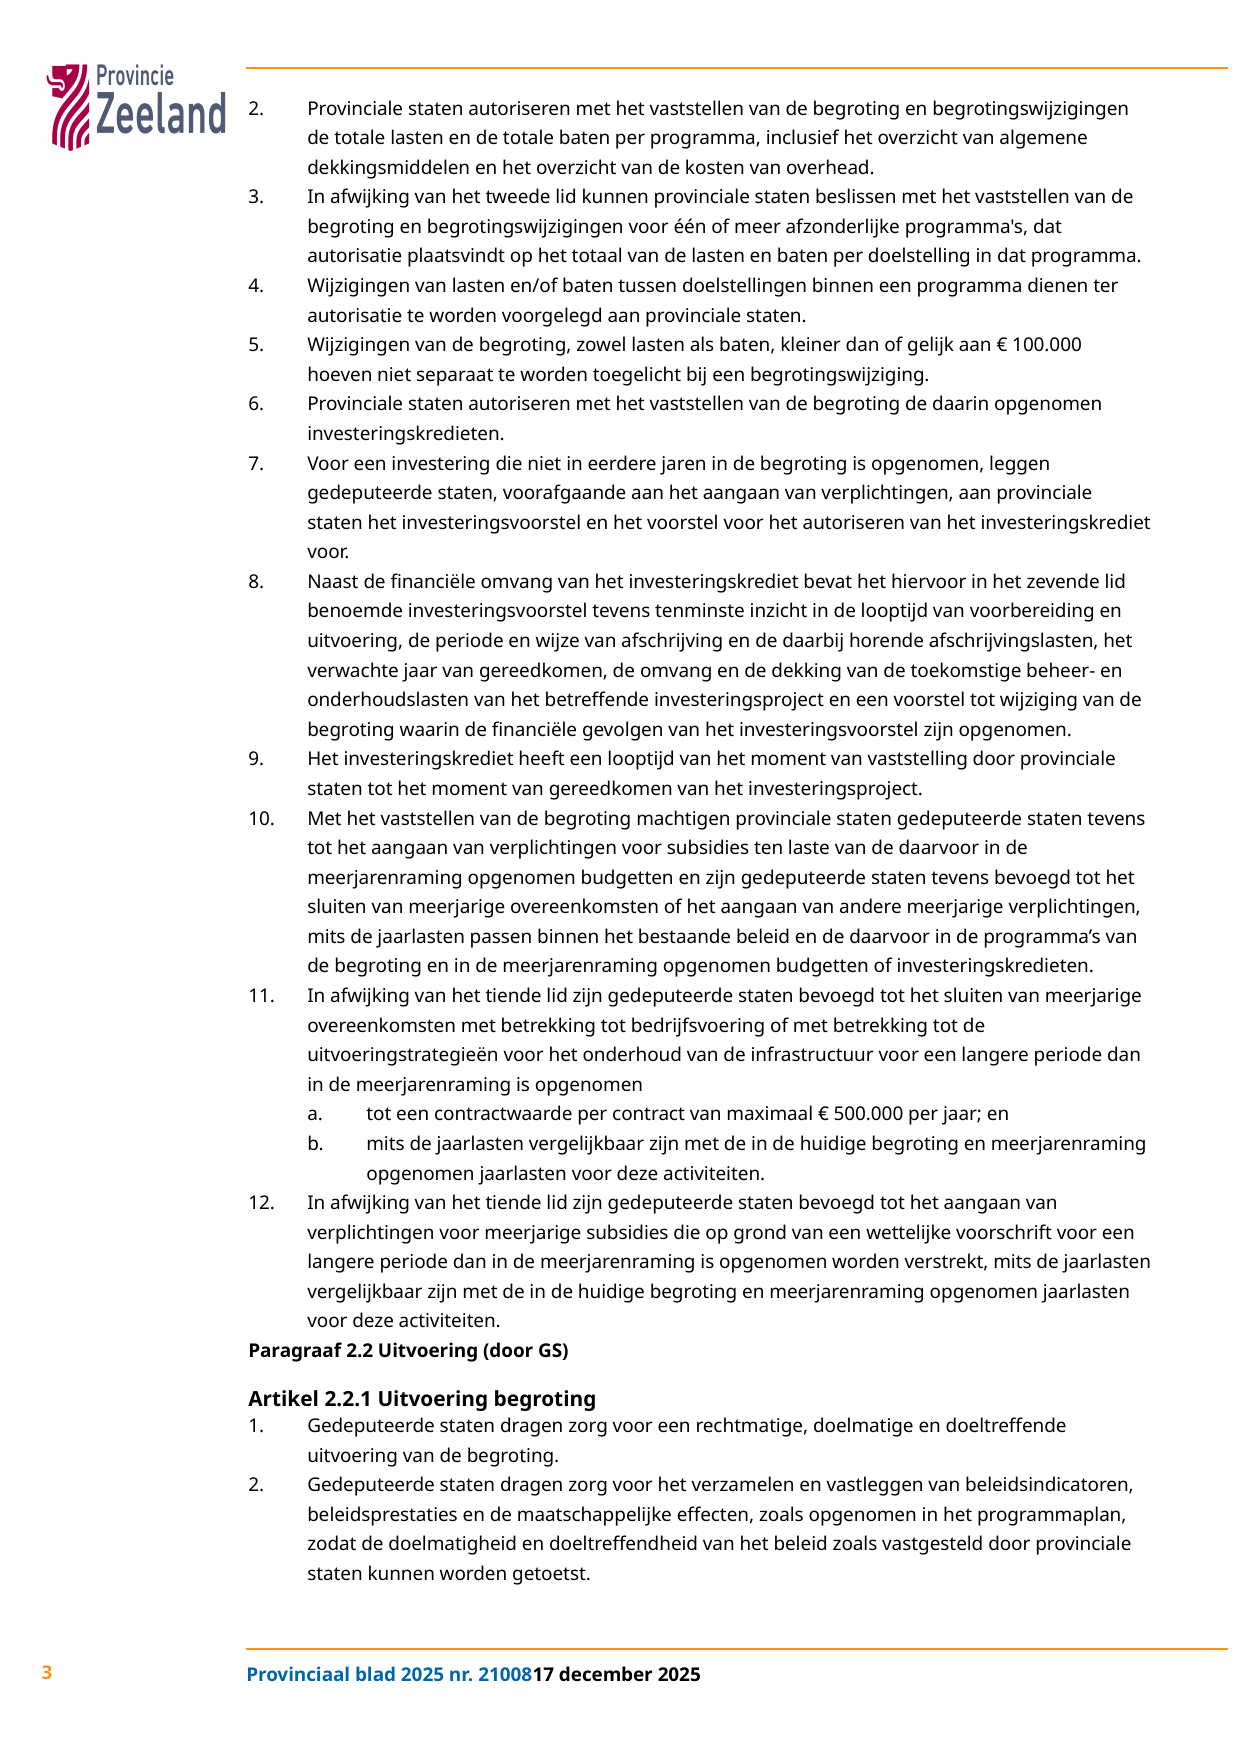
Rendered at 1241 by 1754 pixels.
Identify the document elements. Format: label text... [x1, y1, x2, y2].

list tot een contractwaarde per contract van maximaal € 500.000 per jaar; en [307, 1101, 1152, 1126]
list In afwijking van het tiende lid zijn gedeputeerde staten bevoegd tot het sluiten van meerjarige overeenkomsten met betrekking tot bedrijfsvoering of met betrekking tot de uitvoeringstrategieën voor het onderhoud van de infrastructuur voor een langere periode dan in de meerjarenraming is opgenomen [248, 982, 1152, 1097]
list In afwijking van het tiende lid zijn gedeputeerde staten bevoegd tot het aangaan van verplichtingen voor meerjarige subsidies die op grond van een wettelijke voorschrift voor een langere periode dan in de meerjarenraming is opgenomen worden verstrekt, mits de jaarlasten vergelijkbaar zijn met de in de huidige begroting en meerjarenraming opgenomen jaarlasten voor deze activiteiten. [248, 1189, 1152, 1333]
list Provinciale staten autoriseren met het vaststellen van de begroting de daarin opgenomen investeringskredieten. [248, 391, 1152, 446]
list Wijzigingen van de begroting, zowel lasten als baten, kleiner dan of gelijk aan € 100.000 hoeven niet separaat te worden toegelicht bij een begrotingswijziging. [248, 331, 1152, 387]
list Gedeputeerde staten dragen zorg voor een rechtmatige, doelmatige en doeltreffende uitvoering van de begroting. [248, 1412, 1152, 1468]
list Met het vaststellen van de begroting machtigen provinciale staten gedeputeerde staten tevens tot het aangaan van verplichtingen voor subsidies ten laste van de daarvoor in de meerjarenraming opgenomen budgetten en zijn gedeputeerde staten tevens bevoegd tot het sluiten van meerjarige overeenkomsten of het aangaan van andere meerjarige verplichtingen, mits de jaarlasten passen binnen het bestaande beleid en de daarvoor in de programma’s van de begroting en in de meerjarenraming opgenomen budgetten of investeringskredieten. [248, 805, 1152, 978]
list Wijzigingen van lasten en/of baten tussen doelstellingen binnen een programma dienen ter autorisatie te worden voorgelegd aan provinciale staten. [248, 272, 1152, 328]
list Naast de financiële omvang van het investeringskrediet bevat het hiervoor in het zevende lid benoemde investeringsvoorstel tevens tenminste inzicht in de looptijd van voorbereiding en uitvoering, de periode en wijze van afschrijving en de daarbij horende afschrijvingslasten, het verwachte jaar van gereedkomen, de omvang en de dekking van de toekomstige beheer- en onderhoudslasten van het betreffende investeringsproject en een voorstel tot wijziging van de begroting waarin de financiële gevolgen van het investeringsvoorstel zijn opgenomen. [248, 568, 1152, 742]
text Paragraaf 2.2 Uitvoering (door GS) [248, 1337, 1152, 1363]
list In afwijking van het tweede lid kunnen provinciale staten beslissen met het vaststellen van de begroting en begrotingswijzigingen voor één of meer afzonderlijke programma's, dat autorisatie plaatsvindt op het totaal van de lasten en baten per doelstelling in dat programma. [248, 183, 1152, 268]
picture [41, 47, 231, 172]
list Provinciale staten autoriseren met het vaststellen van de begroting en begrotingswijzigingen de totale lasten en de totale baten per programma, inclusief het overzicht van algemene dekkingsmiddelen en het overzicht van de kosten van overhead. [248, 95, 1152, 180]
list Voor een investering die niet in eerdere jaren in de begroting is opgenomen, leggen gedeputeerde staten, voorafgaande aan het aangaan van verplichtingen, aan provinciale staten het investeringsvoorstel en het voorstel voor het autoriseren van het investeringskrediet voor. [248, 450, 1152, 564]
list Het investeringskrediet heeft een looptijd van het moment van vaststelling door provinciale staten tot het moment van gereedkomen van het investeringsproject. [248, 746, 1152, 801]
text Artikel 2.2.1 Uitvoering begroting [248, 1384, 1152, 1412]
list mits de jaarlasten vergelijkbaar zijn met de in de huidige begroting en meerjarenraming opgenomen jaarlasten voor deze activiteiten. [307, 1130, 1152, 1186]
list Gedeputeerde staten dragen zorg voor het verzamelen en vastleggen van beleidsindicatoren, beleidsprestaties en de maatschappelijke effecten, zoals opgenomen in het programmaplan, zodat de doelmatigheid en doeltreffendheid van het beleid zoals vastgesteld door provinciale staten kunnen worden getoetst. [248, 1471, 1152, 1586]
